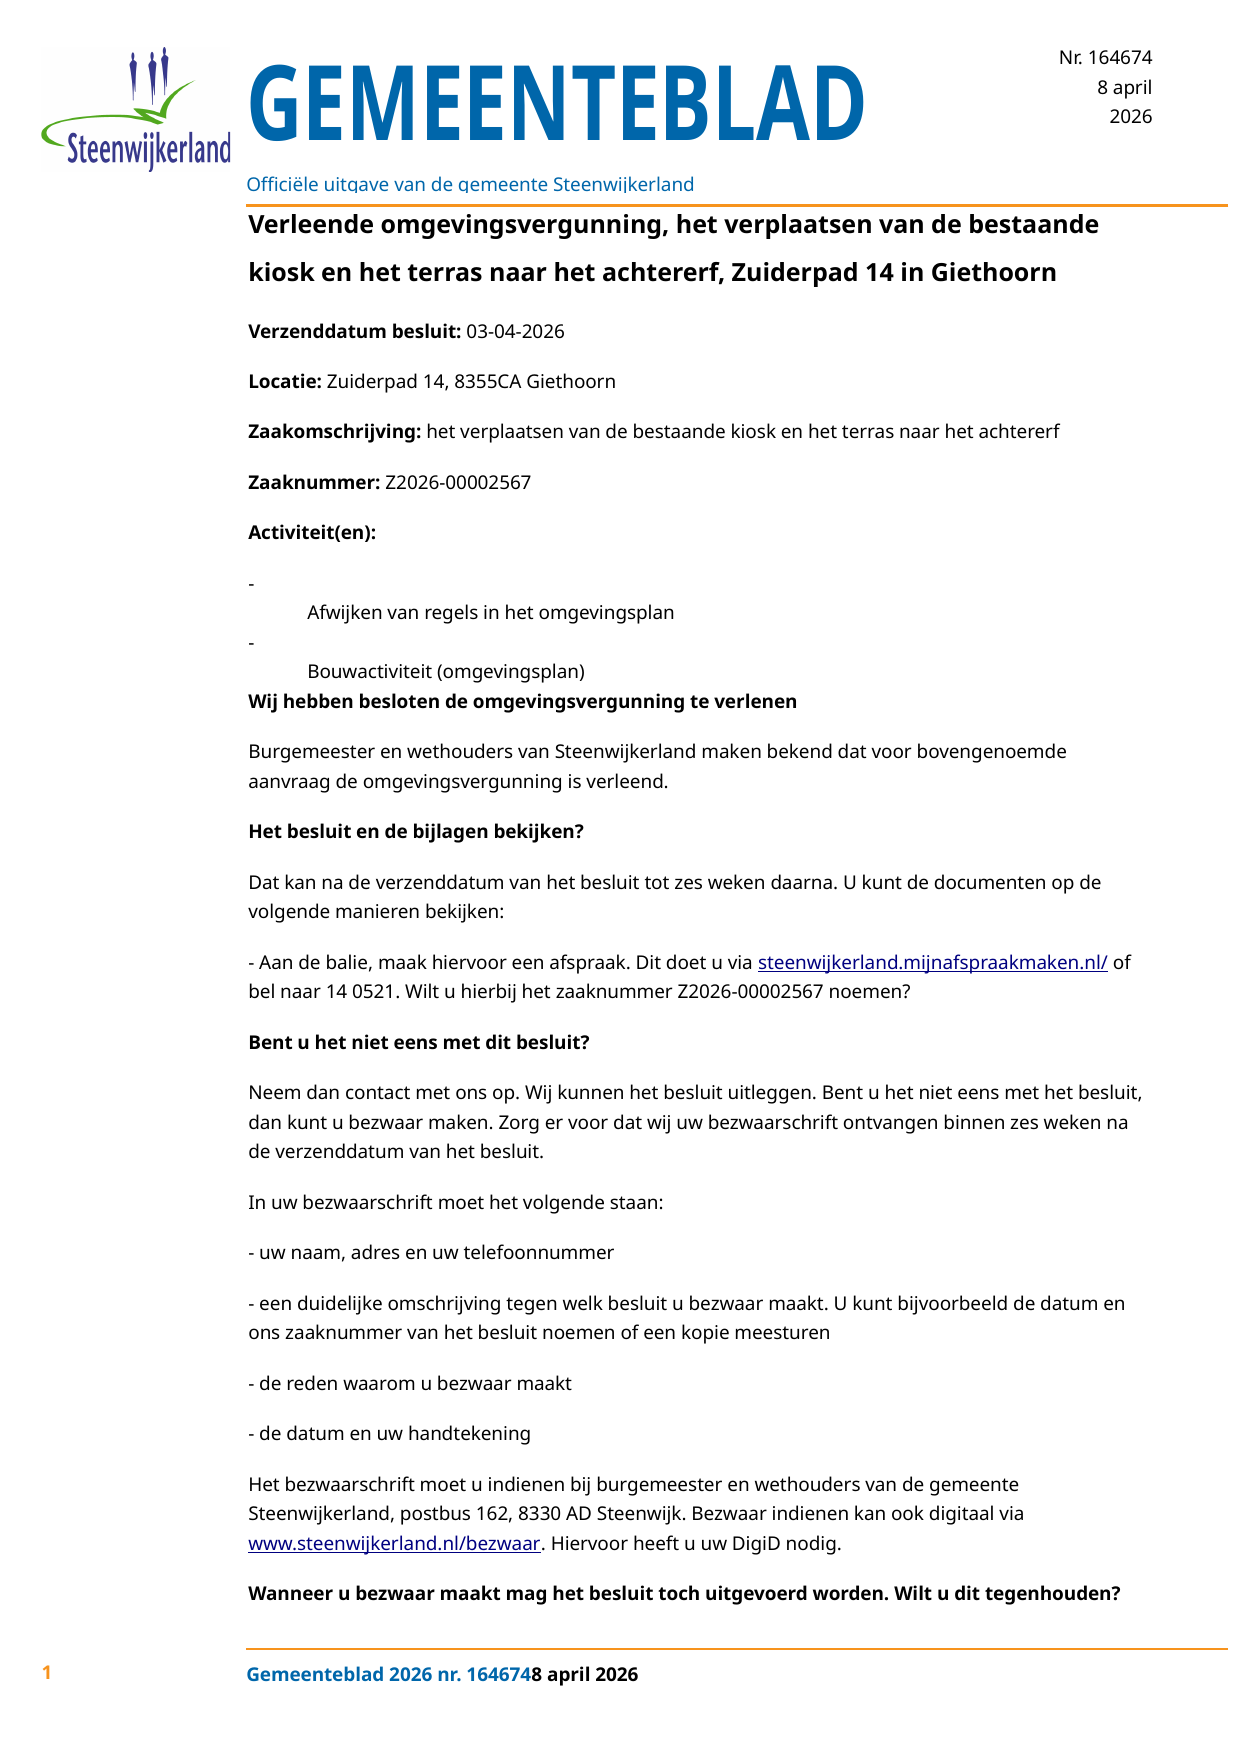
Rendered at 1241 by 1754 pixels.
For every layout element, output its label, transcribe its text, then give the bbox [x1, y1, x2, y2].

text Het besluit en de bijlagen bekijken? [248, 819, 1152, 844]
text Locatie: Zuiderpad 14, 8355CA Giethoorn [248, 368, 1152, 394]
list Bouwactiviteit (omgevingsplan) [248, 659, 1152, 684]
text - uw naam, adres en uw telefoonnummer [248, 1239, 1152, 1265]
text Bent u het niet eens met dit besluit? [248, 1029, 1152, 1055]
text Het bezwaarschrift moet u indienen bij burgemeester en wethouders van de gemeente Steenwijkerland, postbus 162, 8330 AD Steenwijk. Bezwaar indienen kan ook digitaal via www.steenwijkerland.nl/bezwaar. Hiervoor heeft u uw DigiD nodig. [248, 1471, 1152, 1556]
text Neem dan contact met ons op. Wij kunnen het besluit uitleggen. Bent u het niet eens met het besluit, dan kunt u bezwaar maken. Zorg er voor dat wij uw bezwaarschrift ontvangen binnen zes weken na de verzenddatum van het besluit. [248, 1079, 1152, 1164]
text In uw bezwaarschrift moet het volgende staan: [248, 1189, 1152, 1215]
text Verzenddatum besluit: 03-04-2026 [248, 318, 1152, 344]
text Wij hebben besloten de omgevingsvergunning te verlenen [248, 688, 1152, 714]
text Activiteit(en): [248, 519, 1152, 545]
text Verleende omgevingsvergunning, het verplaatsen van de bestaande kiosk en het terras naar het achtererf, Zuiderpad 14 in Giethoorn [248, 207, 1152, 288]
text Zaaknummer: Z2026-00002567 [248, 469, 1152, 495]
text - een duidelijke omschrijving tegen welk besluit u bezwaar maakt. U kunt bijvoorbeeld de datum en ons zaaknummer van het besluit noemen of een kopie meesturen [248, 1290, 1152, 1345]
text Burgemeester en wethouders van Steenwijkerland maken bekend dat voor bovengenoemde aanvraag de omgevingsvergunning is verleend. [248, 739, 1152, 794]
text Dat kan na de verzenddatum van het besluit tot zes weken daarna. U kunt de documenten op de volgende manieren bekijken: [248, 869, 1152, 924]
list Afwijken van regels in het omgevingsplan [248, 599, 1152, 625]
picture [41, 47, 231, 172]
text - de datum en uw handtekening [248, 1420, 1152, 1446]
text Wanneer u bezwaar maakt mag het besluit toch uitgevoerd worden. Wilt u dit tegenhouden? [248, 1580, 1152, 1606]
text - Aan de balie, maak hiervoor een afspraak. Dit doet u via steenwijkerland.mijnafspraakmaken.nl/ of bel naar 14 0521. Wilt u hierbij het zaaknummer Z2026-00002567 noemen? [248, 949, 1152, 1004]
text Zaakomschrijving: het verplaatsen van de bestaande kiosk en het terras naar het achtererf [248, 419, 1152, 444]
text - de reden waarom u bezwaar maakt [248, 1370, 1152, 1396]
